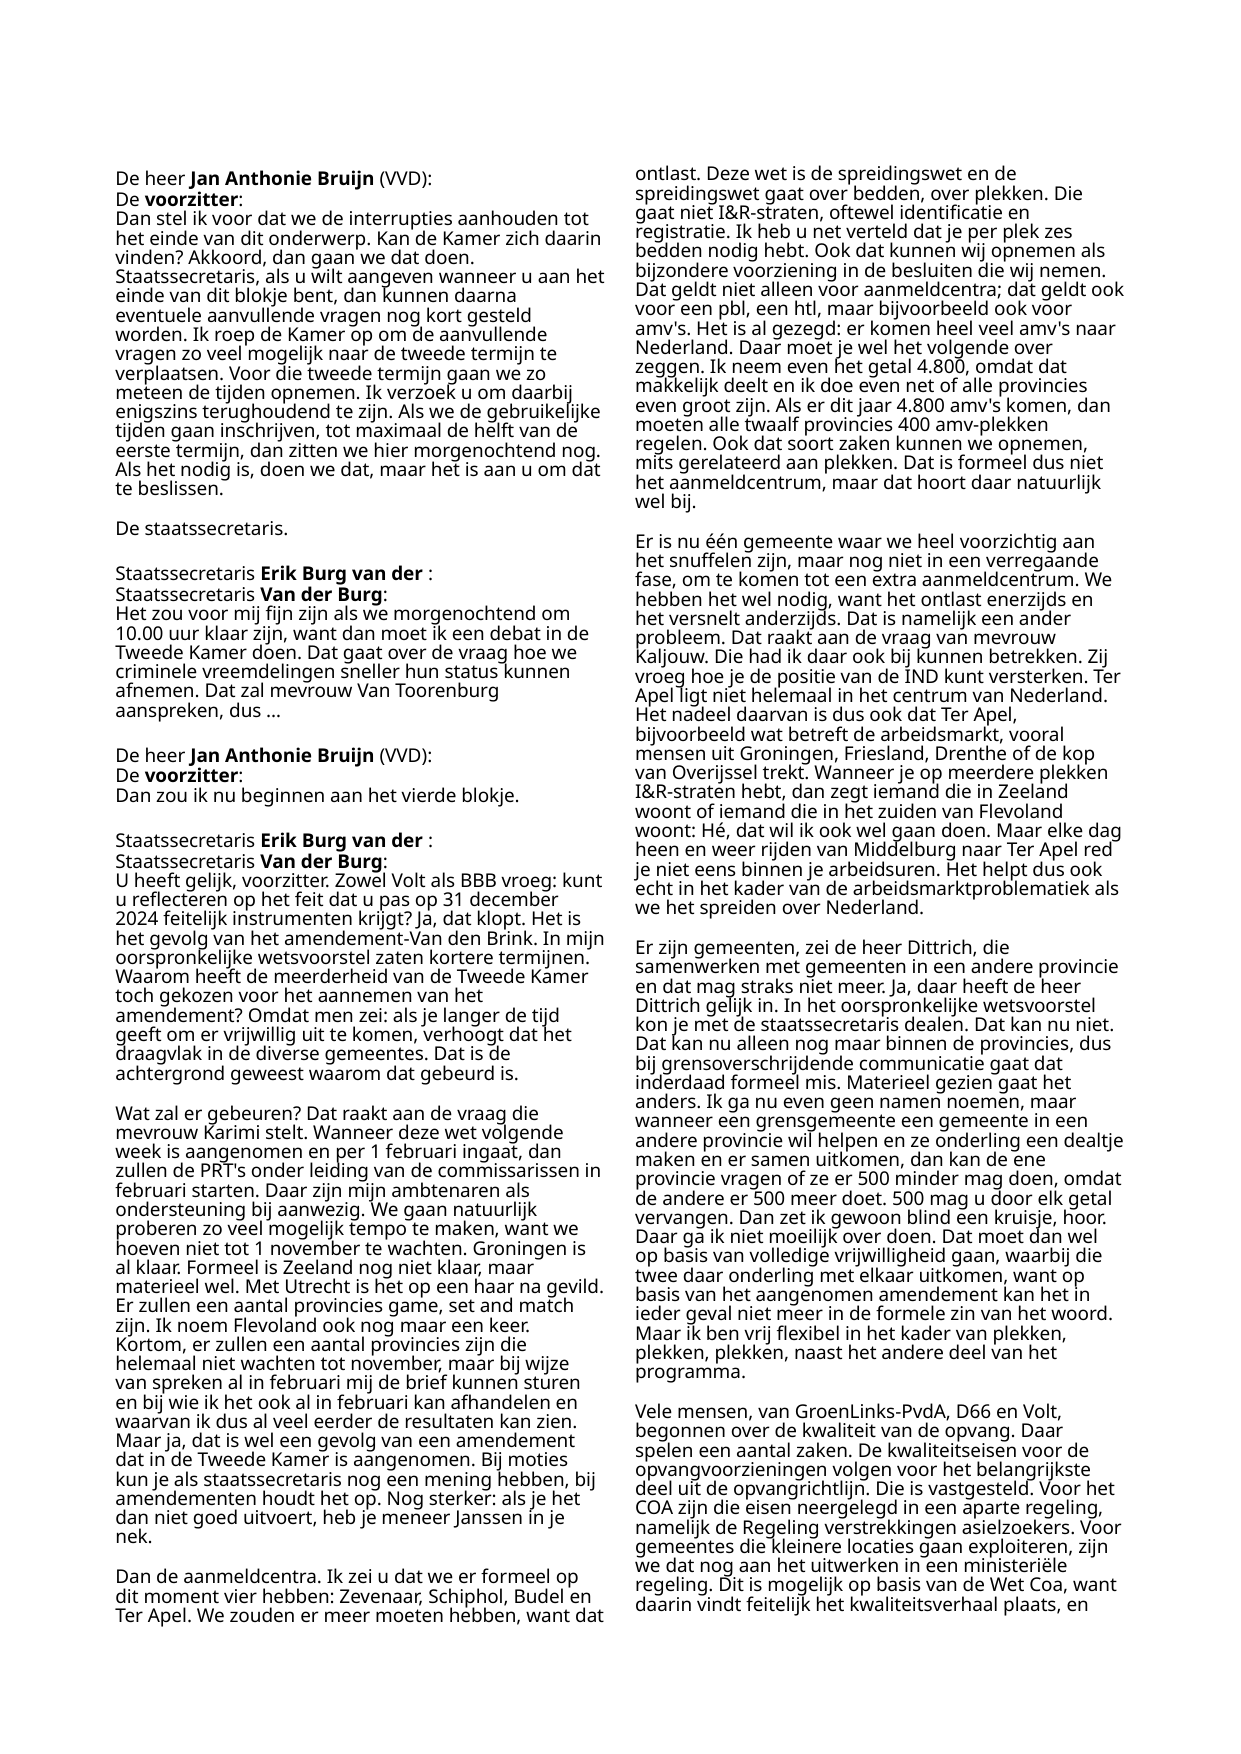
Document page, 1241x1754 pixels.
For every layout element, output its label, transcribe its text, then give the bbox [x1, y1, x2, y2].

text Dan de aanmeldcentra. Ik zei u dat we er formeel op dit moment vier hebben: Zevenaar, Schiphol, Budel en Ter Apel. We zouden er meer moeten hebben, want dat [115, 1568, 605, 1626]
text Staatssecretaris Van der Burg: [115, 586, 605, 605]
text U heeft gelijk, voorzitter. Zowel Volt als BBB vroeg: kunt u reflecteren op het feit dat u pas op 31 december 2024 feitelijk instrumenten krijgt? Ja, dat klopt. Het is het gevolg van het amendement-Van den Brink. In mijn oorspronkelijke wetsvoorstel zaten kortere termijnen. Waarom heeft de meerderheid van de Tweede Kamer toch gekozen voor het aannemen van het amendement? Omdat men zei: als je langer de tijd geeft om er vrijwillig uit te komen, verhoogt dat het draagvlak in de diverse gemeentes. Dat is de achtergrond geweest waarom dat gebeurd is. [115, 872, 605, 1084]
text De voorzitter: [115, 191, 605, 210]
text Staatssecretaris Van der Burg: [115, 853, 605, 872]
text Staatssecretaris Erik Burg van der : [115, 827, 605, 853]
text Staatssecretaris Erik Burg van der : [115, 560, 605, 586]
text De heer Jan Anthonie Bruijn (VVD): [115, 742, 605, 767]
text Het zou voor mij fijn zijn als we morgenochtend om 10.00 uur klaar zijn, want dan moet ik een debat in de Tweede Kamer doen. Dat gaat over de vraag hoe we criminele vreemdelingen sneller hun status kunnen afnemen. Dat zal mevrouw Van Toorenburg aanspreken, dus … [115, 605, 605, 721]
text ontlast. Deze wet is de spreidingswet en de spreidingswet gaat over bedden, over plekken. Die gaat niet I&R-straten, oftewel identificatie en registratie. Ik heb u net verteld dat je per plek zes bedden nodig hebt. Ook dat kunnen wij opnemen als bijzondere voorziening in de besluiten die wij nemen. Dat geldt niet alleen voor aanmeldcentra; dat geldt ook voor een pbl, een htl, maar bijvoorbeeld ook voor amv's. Het is al gezegd: er komen heel veel amv's naar Nederland. Daar moet je wel het volgende over zeggen. Ik neem even het getal 4.800, omdat dat makkelijk deelt en ik doe even net of alle provincies even groot zijn. Als er dit jaar 4.800 amv's komen, dan moeten alle twaalf provincies 400 amv-plekken regelen. Ook dat soort zaken kunnen we opnemen, mits gerelateerd aan plekken. Dat is formeel dus niet het aanmeldcentrum, maar dat hoort daar natuurlijk wel bij. [635, 165, 1125, 512]
text Dan stel ik voor dat we de interrupties aanhouden tot het einde van dit onderwerp. Kan de Kamer zich daarin vinden? Akkoord, dan gaan we dat doen. Staatssecretaris, als u wilt aangeven wanneer u aan het einde van dit blokje bent, dan kunnen daarna eventuele aanvullende vragen nog kort gesteld worden. Ik roep de Kamer op om de aanvullende vragen zo veel mogelijk naar de tweede termijn te verplaatsen. Voor die tweede termijn gaan we zo meteen de tijden opnemen. Ik verzoek u om daarbij enigszins terughoudend te zijn. Als we de gebruikelijke tijden gaan inschrijven, tot maximaal de helft van de eerste termijn, dan zitten we hier morgenochtend nog. Als het nodig is, doen we dat, maar het is aan u om dat te beslissen. [115, 210, 605, 499]
text Dan zou ik nu beginnen aan het vierde blokje. [115, 787, 605, 806]
text De heer Jan Anthonie Bruijn (VVD): [115, 165, 605, 191]
text De staatssecretaris. [115, 520, 605, 539]
text Wat zal er gebeuren? Dat raakt aan de vraag die mevrouw Karimi stelt. Wanneer deze wet volgende week is aangenomen en per 1 februari ingaat, dan zullen de PRT's onder leiding van de commissarissen in februari starten. Daar zijn mijn ambtenaren als ondersteuning bij aanwezig. We gaan natuurlijk proberen zo veel mogelijk tempo te maken, want we hoeven niet tot 1 november te wachten. Groningen is al klaar. Formeel is Zeeland nog niet klaar, maar materieel wel. Met Utrecht is het op een haar na gevild. Er zullen een aantal provincies game, set and match zijn. Ik noem Flevoland ook nog maar een keer. Kortom, er zullen een aantal provincies zijn die helemaal niet wachten tot november, maar bij wijze van spreken al in februari mij de brief kunnen sturen en bij wie ik het ook al in februari kan afhandelen en waarvan ik dus al veel eerder de resultaten kan zien. Maar ja, dat is wel een gevolg van een amendement dat in de Tweede Kamer is aangenomen. Bij moties kun je als staatssecretaris nog een mening hebben, bij amendementen houdt het op. Nog sterker: als je het dan niet goed uitvoert, heb je meneer Janssen in je nek. [115, 1104, 605, 1548]
text Vele mensen, van GroenLinks-PvdA, D66 en Volt, begonnen over de kwaliteit van de opvang. Daar spelen een aantal zaken. De kwaliteitseisen voor de opvangvoorzieningen volgen voor het belangrijkste deel uit de opvangrichtlijn. Die is vastgesteld. Voor het COA zijn die eisen neergelegd in een aparte regeling, namelijk de Regeling verstrekkingen asielzoekers. Voor gemeentes die kleinere locaties gaan exploiteren, zijn we dat nog aan het uitwerken in een ministeriële regeling. Dit is mogelijk op basis van de Wet Coa, want daarin vindt feitelijk het kwaliteitsverhaal plaats, en [635, 1403, 1125, 1615]
text Er zijn gemeenten, zei de heer Dittrich, die samenwerken met gemeenten in een andere provincie en dat mag straks niet meer. Ja, daar heeft de heer Dittrich gelijk in. In het oorspronkelijke wetsvoorstel kon je met de staatssecretaris dealen. Dat kan nu niet. Dat kan nu alleen nog maar binnen de provincies, dus bij grensoverschrijdende communicatie gaat dat inderdaad formeel mis. Materieel gezien gaat het anders. Ik ga nu even geen namen noemen, maar wanneer een grensgemeente een gemeente in een andere provincie wil helpen en ze onderling een dealtje maken en er samen uitkomen, dan kan de ene provincie vragen of ze er 500 minder mag doen, omdat de andere er 500 meer doet. 500 mag u door elk getal vervangen. Dan zet ik gewoon blind een kruisje, hoor. Daar ga ik niet moeilijk over doen. Dat moet dan wel op basis van volledige vrijwilligheid gaan, waarbij die twee daar onderling met elkaar uitkomen, want op basis van het aangenomen amendement kan het in ieder geval niet meer in de formele zin van het woord. Maar ik ben vrij flexibel in het kader van plekken, plekken, plekken, naast het andere deel van het programma. [635, 939, 1125, 1382]
text Er is nu één gemeente waar we heel voorzichtig aan het snuffelen zijn, maar nog niet in een verregaande fase, om te komen tot een extra aanmeldcentrum. We hebben het wel nodig, want het ontlast enerzijds en het versnelt anderzijds. Dat is namelijk een ander probleem. Dat raakt aan de vraag van mevrouw Kaljouw. Die had ik daar ook bij kunnen betrekken. Zij vroeg hoe je de positie van de IND kunt versterken. Ter Apel ligt niet helemaal in het centrum van Nederland. Het nadeel daarvan is dus ook dat Ter Apel, bijvoorbeeld wat betreft de arbeidsmarkt, vooral mensen uit Groningen, Friesland, Drenthe of de kop van Overijssel trekt. Wanneer je op meerdere plekken I&R-straten hebt, dan zegt iemand die in Zeeland woont of iemand die in het zuiden van Flevoland woont: Hé, dat wil ik ook wel gaan doen. Maar elke dag heen en weer rijden van Middelburg naar Ter Apel red je niet eens binnen je arbeidsuren. Het helpt dus ook echt in het kader van de arbeidsmarktproblematiek als we het spreiden over Nederland. [635, 533, 1125, 918]
text De voorzitter: [115, 767, 605, 787]
